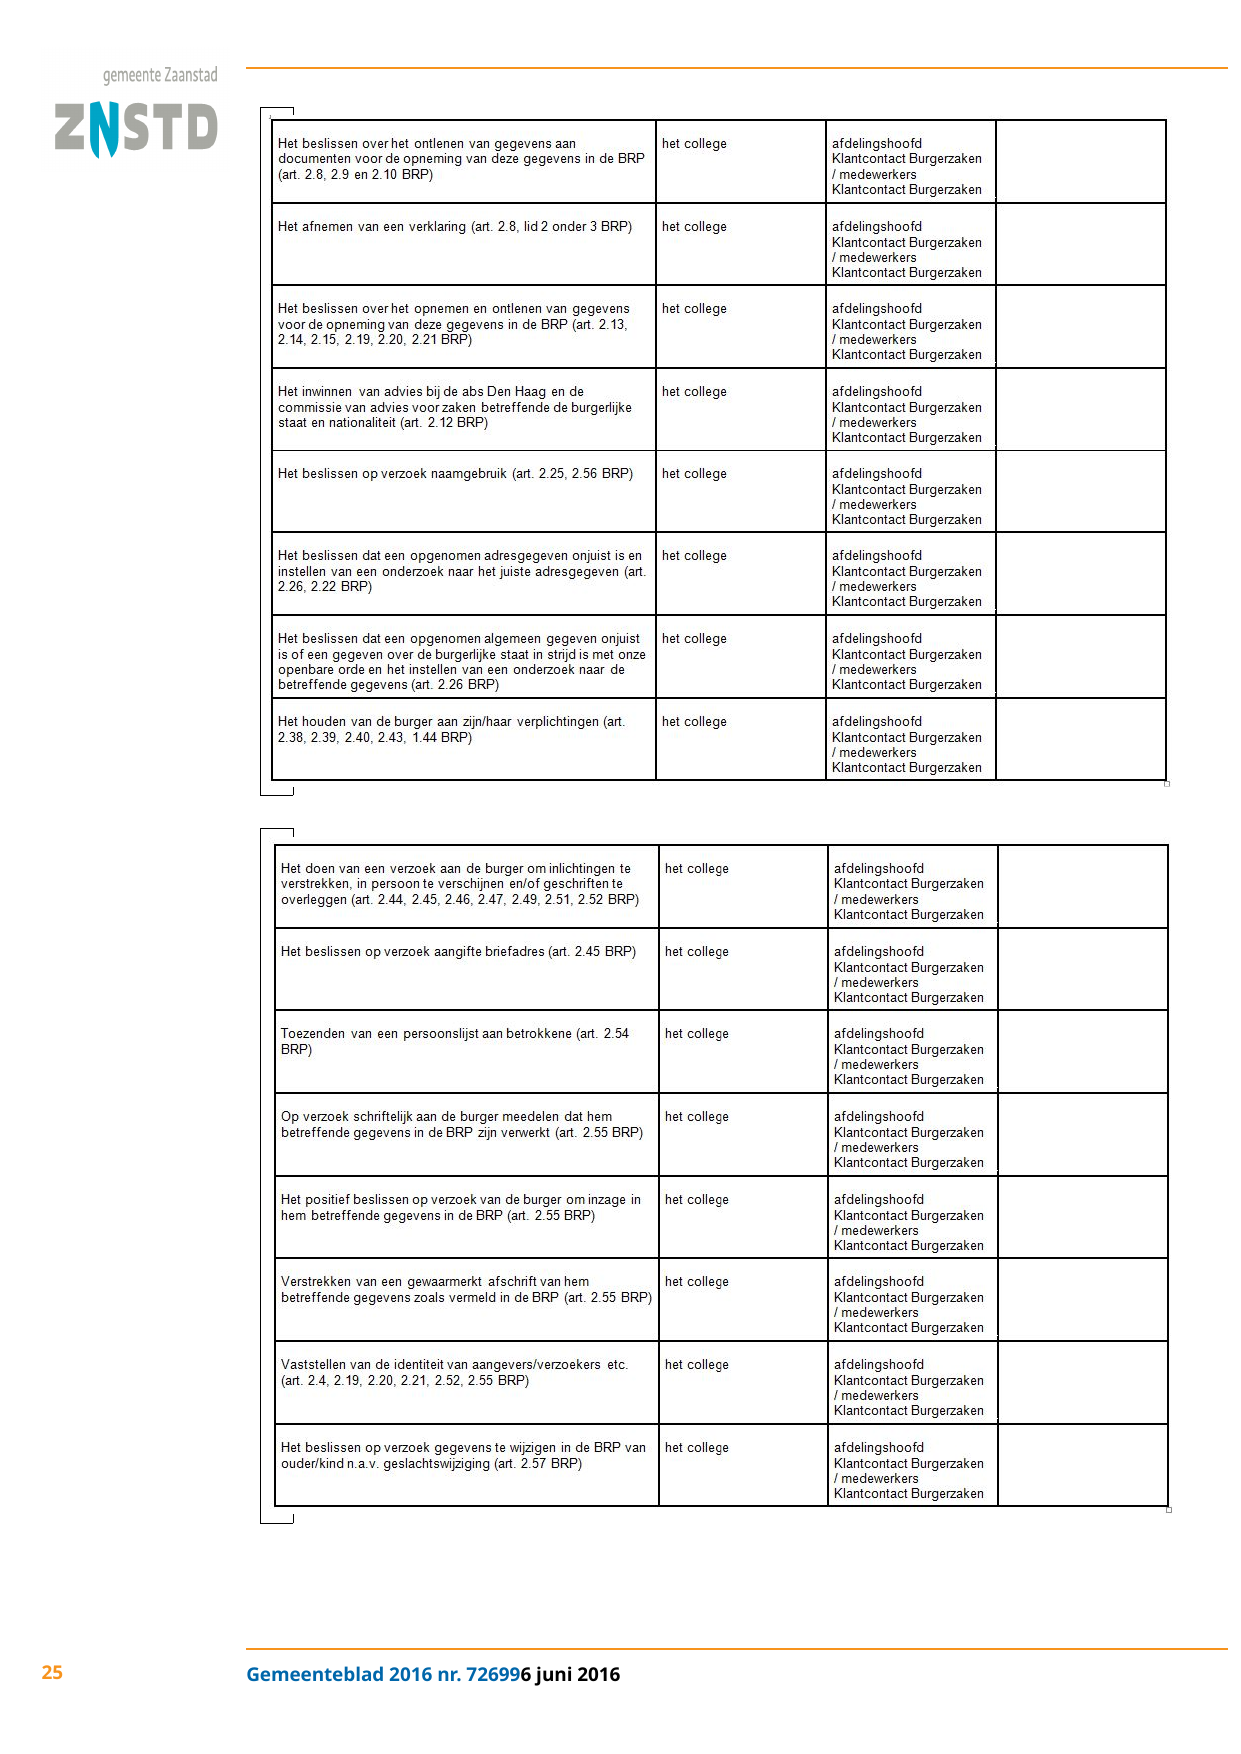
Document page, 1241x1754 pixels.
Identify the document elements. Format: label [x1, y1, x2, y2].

picture [268, 837, 1173, 1514]
picture [268, 115, 1173, 787]
picture [41, 47, 231, 172]
